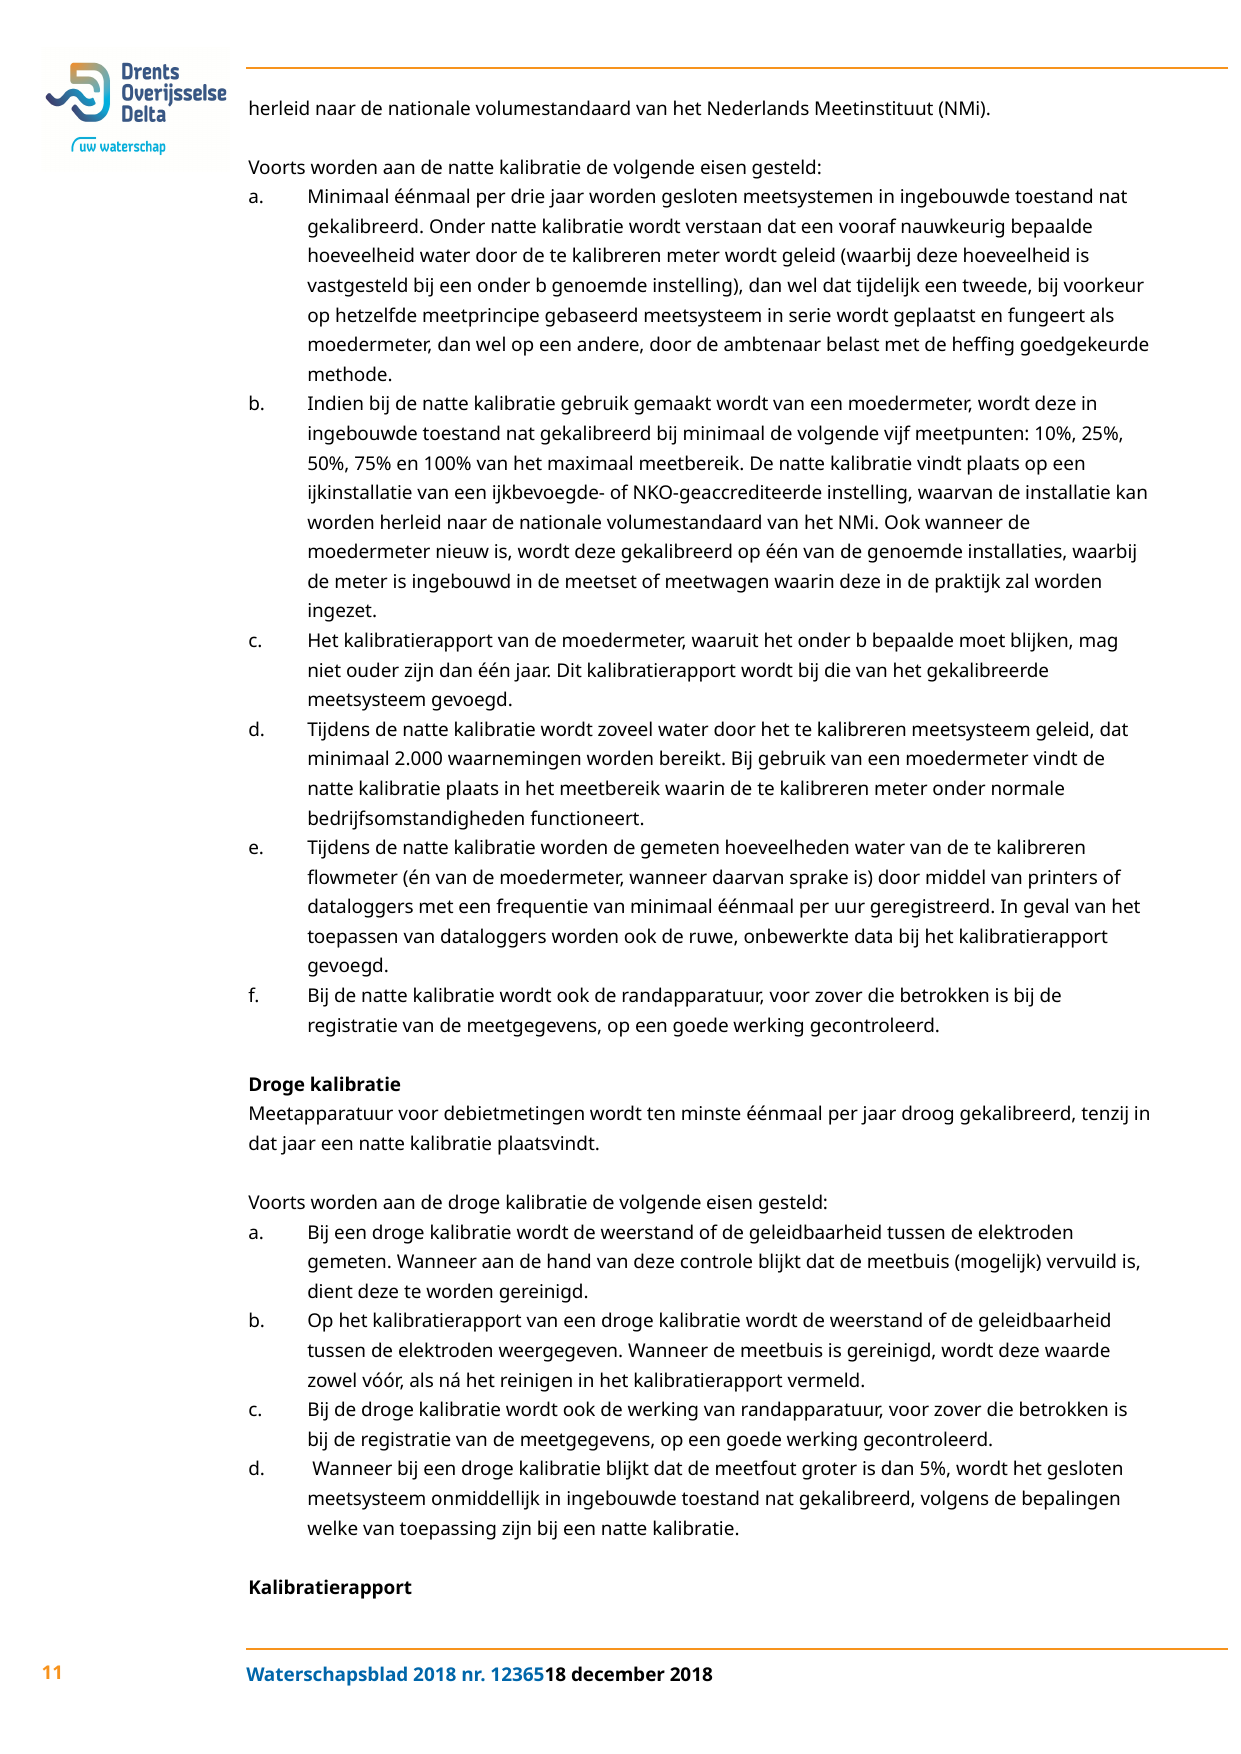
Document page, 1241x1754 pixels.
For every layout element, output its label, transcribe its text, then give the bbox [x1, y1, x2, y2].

list Wanneer bij een droge kalibratie blijkt dat de meetfout groter is dan 5%, wordt het gesloten meetsysteem onmiddellijk in ingebouwde toestand nat gekalibreerd, volgens de bepalingen welke van toepassing zijn bij een natte kalibratie. [248, 1456, 1152, 1541]
text herleid naar de nationale volumestandaard van het Nederlands Meetinstituut (NMi). [248, 95, 1152, 121]
list Bij de droge kalibratie wordt ook de werking van randapparatuur, voor zover die betrokken is bij de registratie van de meetgegevens, op een goede werking gecontroleerd. [248, 1396, 1152, 1452]
list Tijdens de natte kalibratie wordt zoveel water door het te kalibreren meetsysteem geleid, dat minimaal 2.000 waarnemingen worden bereikt. Bij gebruik van een moedermeter vindt de natte kalibratie plaats in het meetbereik waarin de te kalibreren meter onder normale bedrijfsomstandigheden functioneert. [248, 716, 1152, 831]
list Op het kalibratierapport van een droge kalibratie wordt de weerstand of de geleidbaarheid tussen de elektroden weergegeven. Wanneer de meetbuis is gereinigd, wordt deze waarde zowel vóór, als ná het reinigen in het kalibratierapport vermeld. [248, 1308, 1152, 1393]
picture [41, 47, 231, 172]
list Het kalibratierapport van de moedermeter, waaruit het onder b bepaalde moet blijken, mag niet ouder zijn dan één jaar. Dit kalibratierapport wordt bij die van het gekalibreerde meetsysteem gevoegd. [248, 627, 1152, 712]
list Tijdens de natte kalibratie worden de gemeten hoeveelheden water van de te kalibreren flowmeter (én van de moedermeter, wanneer daarvan sprake is) door middel van printers of dataloggers met een frequentie van minimaal éénmaal per uur geregistreerd. In geval van het toepassen van dataloggers worden ook de ruwe, onbewerkte data bij het kalibratierapport gevoegd. [248, 834, 1152, 978]
text Voorts worden aan de droge kalibratie de volgende eisen gesteld: [248, 1189, 1152, 1215]
text Droge kalibratie [248, 1071, 1152, 1097]
text Voorts worden aan de natte kalibratie de volgende eisen gesteld: [248, 154, 1152, 180]
list Indien bij de natte kalibratie gebruik gemaakt wordt van een moedermeter, wordt deze in ingebouwde toestand nat gekalibreerd bij minimaal de volgende vijf meetpunten: 10%, 25%, 50%, 75% en 100% van het maximaal meetbereik. De natte kalibratie vindt plaats op een ijkinstallatie van een ijkbevoegde- of NKO-geaccrediteerde instelling, waarvan de installatie kan worden herleid naar de nationale volumestandaard van het NMi. Ook wanneer de moedermeter nieuw is, wordt deze gekalibreerd op één van de genoemde installaties, waarbij de meter is ingebouwd in de meetset of meetwagen waarin deze in de praktijk zal worden ingezet. [248, 391, 1152, 623]
list Bij de natte kalibratie wordt ook de randapparatuur, voor zover die betrokken is bij de registratie van de meetgegevens, op een goede werking gecontroleerd. [248, 982, 1152, 1038]
list Bij een droge kalibratie wordt de weerstand of de geleidbaarheid tussen de elektroden gemeten. Wanneer aan de hand van deze controle blijkt dat de meetbuis (mogelijk) vervuild is, dient deze te worden gereinigd. [248, 1219, 1152, 1304]
list Minimaal éénmaal per drie jaar worden gesloten meetsystemen in ingebouwde toestand nat gekalibreerd. Onder natte kalibratie wordt verstaan dat een vooraf nauwkeurig bepaalde hoeveelheid water door de te kalibreren meter wordt geleid (waarbij deze hoeveelheid is vastgesteld bij een onder b genoemde instelling), dan wel dat tijdelijk een tweede, bij voorkeur op hetzelfde meetprincipe gebaseerd meetsysteem in serie wordt geplaatst en fungeert als moedermeter, dan wel op een andere, door de ambtenaar belast met de heffing goedgekeurde methode. [248, 183, 1152, 387]
text Meetapparatuur voor debietmetingen wordt ten minste éénmaal per jaar droog gekalibreerd, tenzij in dat jaar een natte kalibratie plaatsvindt. [248, 1101, 1152, 1156]
text Kalibratierapport [248, 1574, 1152, 1600]
